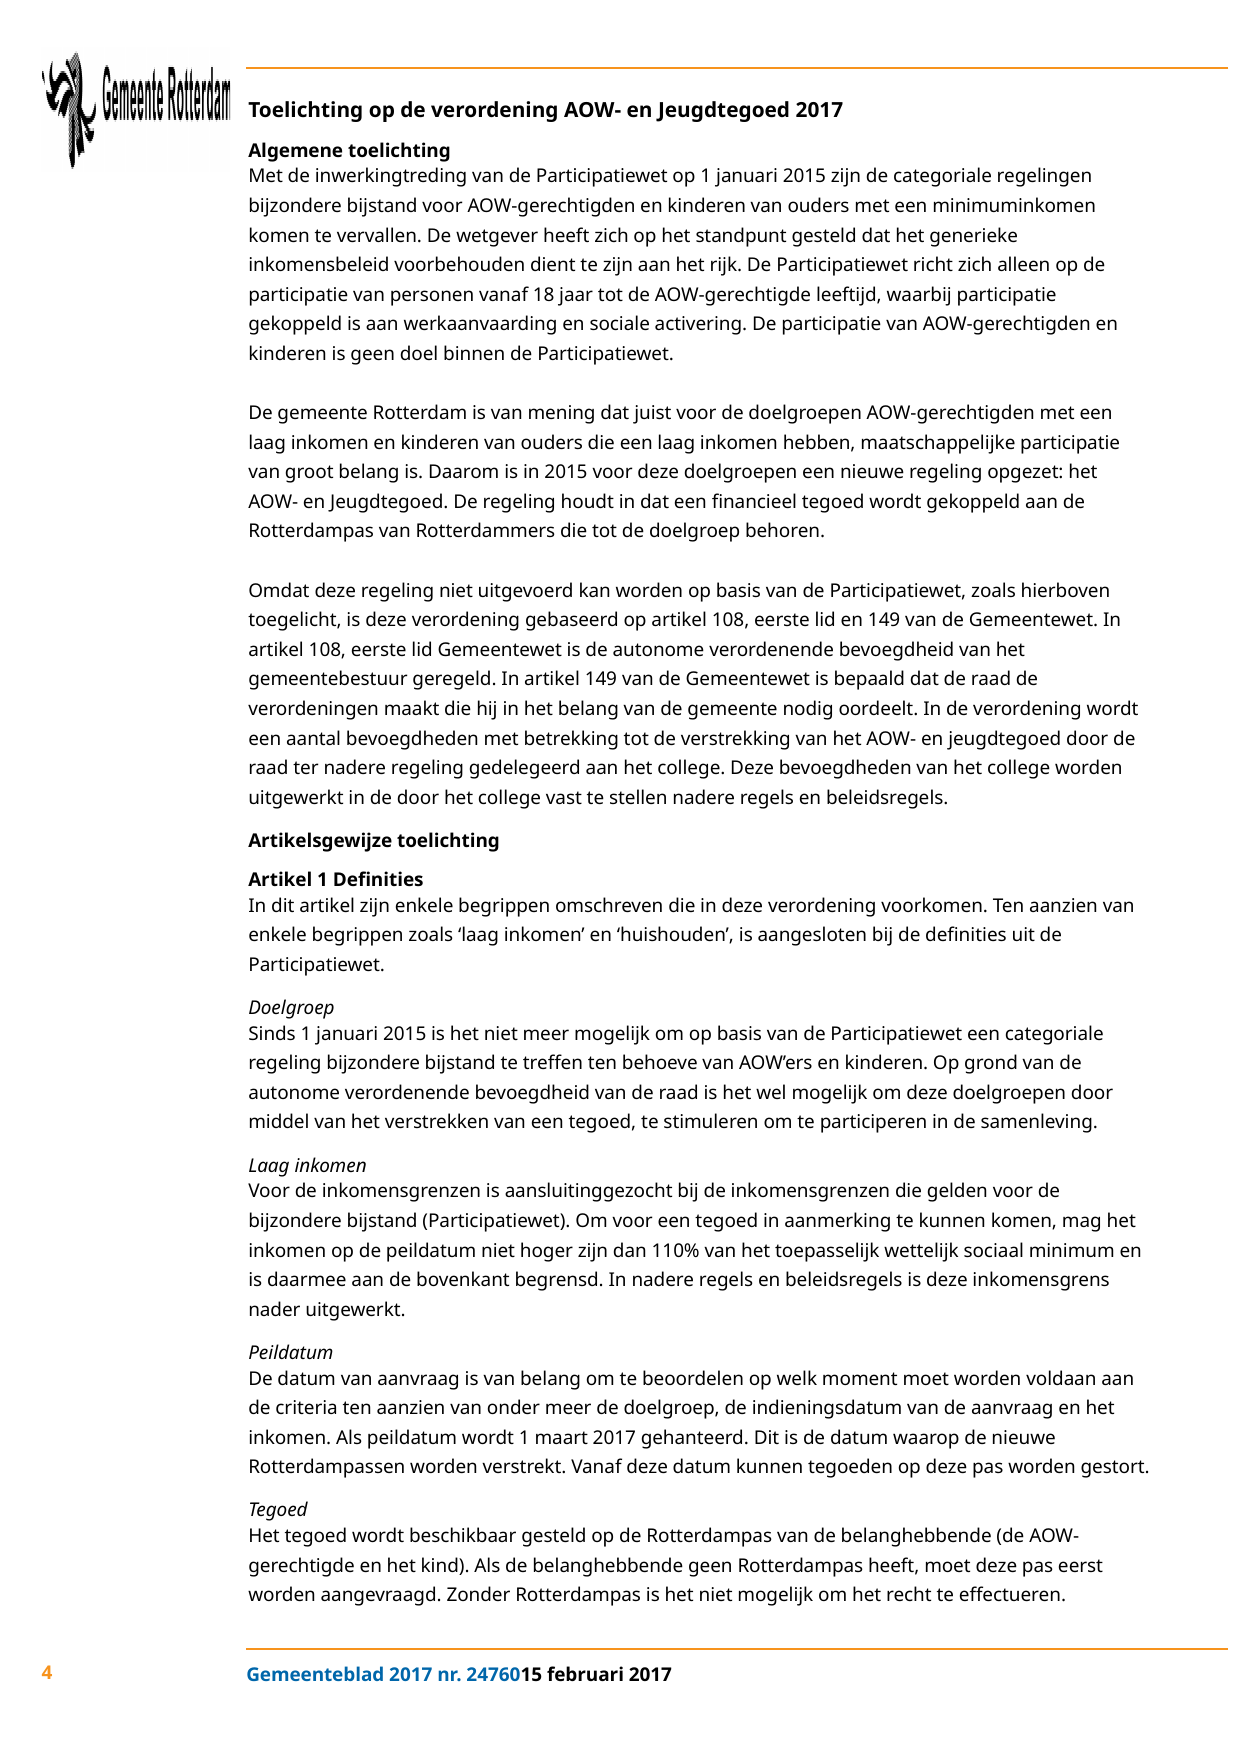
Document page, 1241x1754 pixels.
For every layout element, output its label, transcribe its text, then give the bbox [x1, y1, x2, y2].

text Tegoed [248, 1497, 1152, 1522]
text De datum van aanvraag is van belang om te beoordelen op welk moment moet worden voldaan aan de criteria ten aanzien van onder meer de doelgroep, de indieningsdatum van de aanvraag en het inkomen. Als peildatum wordt 1 maart 2017 gehanteerd. Dit is de datum waarop de nieuwe Rotterdampassen worden verstrekt. Vanaf deze datum kunnen tegoeden op deze pas worden gestort. [248, 1365, 1152, 1479]
text Het tegoed wordt beschikbaar gesteld op de Rotterdampas van de belanghebbende (de AOW-gerechtigde en het kind). Als de belanghebbende geen Rotterdampas heeft, moet deze pas eerst worden aangevraagd. Zonder Rotterdampas is het niet mogelijk om het recht te effectueren. [248, 1522, 1152, 1607]
text Voor de inkomensgrenzen is aansluitinggezocht bij de inkomensgrenzen die gelden voor de bijzondere bijstand (Participatiewet). Om voor een tegoed in aanmerking te kunnen komen, mag het inkomen op de peildatum niet hoger zijn dan 110% van het toepasselijk wettelijk sociaal minimum en is daarmee aan de bovenkant begrensd. In nadere regels en beleidsregels is deze inkomensgrens nader uitgewerkt. [248, 1178, 1152, 1322]
text Doelgroep [248, 994, 1152, 1020]
text Met de inwerkingtreding van de Participatiewet op 1 januari 2015 zijn de categoriale regelingen bijzondere bijstand voor AOW-gerechtigden en kinderen van ouders met een minimuminkomen komen te vervallen. De wetgever heeft zich op het standpunt gesteld dat het generieke inkomensbeleid voorbehouden dient te zijn aan het rijk. De Participatiewet richt zich alleen op de participatie van personen vanaf 18 jaar tot de AOW-gerechtigde leeftijd, waarbij participatie gekoppeld is aan werkaanvaarding en sociale activering. De participatie van AOW-gerechtigden en kinderen is geen doel binnen de Participatiewet. [248, 163, 1152, 366]
text Toelichting op de verordening AOW- en Jeugdtegoed 2017 [248, 95, 1152, 123]
text Peildatum [248, 1339, 1152, 1365]
text Omdat deze regeling niet uitgevoerd kan worden op basis van de Participatiewet, zoals hierboven toegelicht, is deze verordening gebaseerd op artikel 108, eerste lid en 149 van de Gemeentewet. In artikel 108, eerste lid Gemeentewet is de autonome verordenende bevoegdheid van het gemeentebestuur geregeld. In artikel 149 van de Gemeentewet is bepaald dat de raad de verordeningen maakt die hij in het belang van de gemeente nodig oordeelt. In de verordening wordt een aantal bevoegdheden met betrekking tot de verstrekking van het AOW- en jeugdtegoed door de raad ter nadere regeling gedelegeerd aan het college. Deze bevoegdheden van het college worden uitgewerkt in de door het college vast te stellen nadere regels en beleidsregels. [248, 577, 1152, 809]
text De gemeente Rotterdam is van mening dat juist voor de doelgroepen AOW-gerechtigden met een laag inkomen en kinderen van ouders die een laag inkomen hebben, maatschappelijke participatie van groot belang is. Daarom is in 2015 voor deze doelgroepen een nieuwe regeling opgezet: het AOW- en Jeugdtegoed. De regeling houdt in dat een financieel tegoed wordt gekoppeld aan de Rotterdampas van Rotterdammers die tot de doelgroep behoren. [248, 399, 1152, 543]
text Laag inkomen [248, 1152, 1152, 1178]
text Algemene toelichting [248, 137, 1152, 163]
text In dit artikel zijn enkele begrippen omschreven die in deze verordening voorkomen. Ten aanzien van enkele begrippen zoals ‘laag inkomen’ en ‘huishouden’, is aangesloten bij de definities uit de Participatiewet. [248, 892, 1152, 977]
text Sinds 1 januari 2015 is het niet meer mogelijk om op basis van de Participatiewet een categoriale regeling bijzondere bijstand te treffen ten behoeve van AOW’ers en kinderen. Op grond van de autonome verordenende bevoegdheid van de raad is het wel mogelijk om deze doelgroepen door middel van het verstrekken van een tegoed, te stimuleren om te participeren in de samenleving. [248, 1020, 1152, 1134]
text Artikelsgewijze toelichting [248, 827, 1152, 853]
text Artikel 1 Definities [248, 866, 1152, 892]
picture [41, 47, 231, 172]
